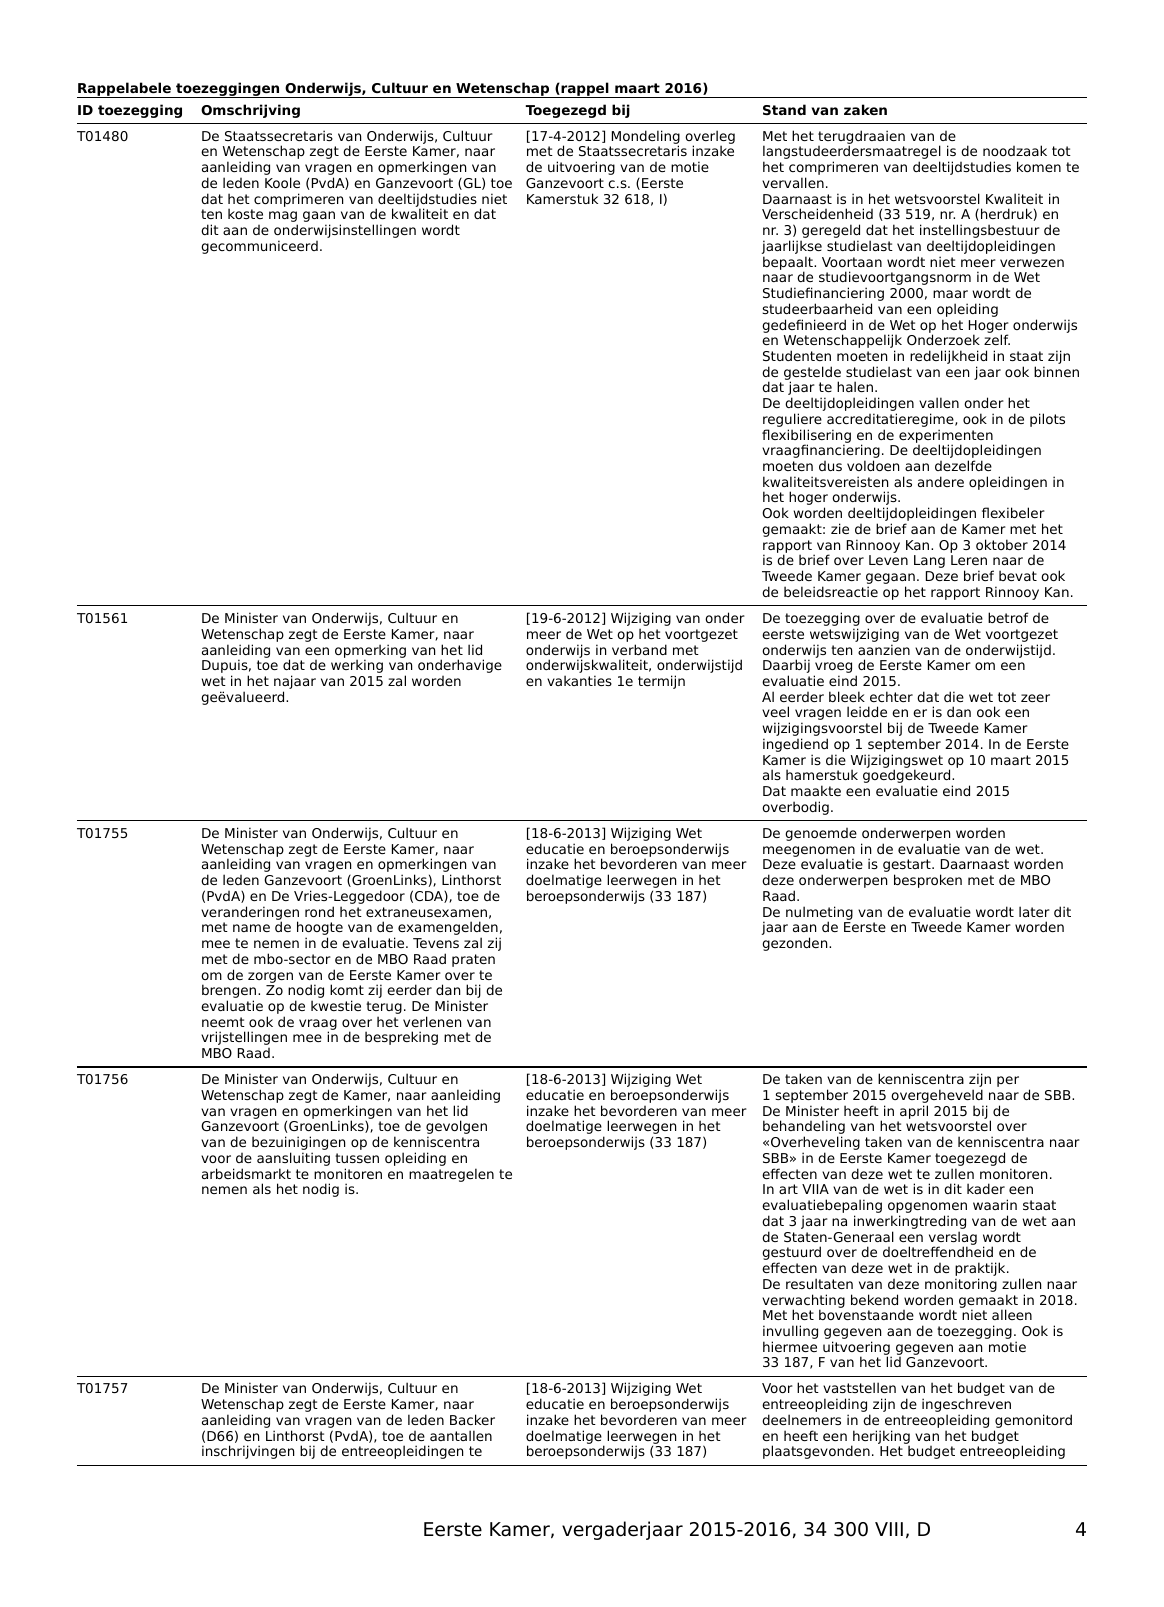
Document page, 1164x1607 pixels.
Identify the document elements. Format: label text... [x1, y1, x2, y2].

table_header Rappelabele toezeggingen Onderwijs, Cultuur en Wetenschap (rappel maart 2016) [77, 81, 1087, 97]
table_cell Met het terugdraaien van de langstudeerdersmaatregel is de noodzaak tot het comprimeren van deeltijdstudies komen te vervallen. Daarnaast is in het wetsvoorstel Kwaliteit in Verscheidenheid (33 519, nr. A (herdruk) en nr. 3) geregeld dat het instellingsbestuur de jaarlijkse studielast van deeltijdopleidingen bepaalt. Voortaan wordt niet meer verwezen naar de studievoortgangsnorm in de Wet Studiefinanciering 2000, maar wordt de studeerbaarheid van een opleiding gedefinieerd in de Wet op het Hoger onderwijs en Wetenschappelijk Onderzoek zelf. Studenten moeten in redelijkheid in staat zijn de gestelde studielast van een jaar ook binnen dat jaar te halen. De deeltijdopleidingen vallen onder het reguliere accreditatieregime, ook in de pilots flexibilisering en de experimenten vraagfinanciering. De deeltijdopleidingen moeten dus voldoen aan dezelfde kwaliteitsvereisten als andere opleidingen in het hoger onderwijs. Ook worden deeltijdopleidingen flexibeler gemaakt: zie de brief aan de Kamer met het rapport van Rinnooy Kan. Op 3 oktober 2014 is de brief over Leven Lang Leren naar de Tweede Kamer gegaan. Deze brief bevat ook de beleidsreactie op het rapport Rinnooy Kan. [756, 124, 1087, 605]
table_cell Voor het vaststellen van het budget van de entreeopleiding zijn de ingeschreven deelnemers in de entreeopleiding gemonitord en heeft een herijking van het budget plaatsgevonden. Het budget entreeopleiding [756, 1377, 1087, 1465]
table_cell T01756 [77, 1068, 195, 1376]
table_cell [18-6-2013] Wijziging Wet educatie en beroepsonderwijs inzake het bevorderen van meer doelmatige leerwegen in het beroepsonderwijs (33 187) [520, 1068, 756, 1376]
table_cell [18-6-2013] Wijziging Wet educatie en beroepsonderwijs inzake het bevorderen van meer doelmatige leerwegen in het beroepsonderwijs (33 187) [520, 821, 756, 1066]
table_cell T01757 [77, 1377, 195, 1465]
table_cell T01480 [77, 124, 195, 605]
table_cell [17-4-2012] Mondeling overleg met de Staatssecretaris inzake de uitvoering van de motie Ganzevoort c.s. (Eerste Kamerstuk 32 618, I) [520, 124, 756, 605]
table_cell T01561 [77, 606, 195, 820]
table_cell Stand van zaken [756, 98, 1087, 123]
table_cell De Minister van Onderwijs, Cultuur en Wetenschap zegt de Eerste Kamer, naar aanleiding van vragen en opmerkingen van de leden Ganzevoort (GroenLinks), Linthorst (PvdA) en De Vries-Leggedoor (CDA), toe de veranderingen rond het extraneusexamen, met name de hoogte van de examengelden, mee te nemen in de evaluatie. Tevens zal zij met de mbo-sector en de MBO Raad praten om de zorgen van de Eerste Kamer over te brengen. Zo nodig komt zij eerder dan bij de evaluatie op de kwestie terug. De Minister neemt ook de vraag over het verlenen van vrijstellingen mee in de bespreking met de MBO Raad. [195, 821, 519, 1066]
table_cell De taken van de kenniscentra zijn per 1 september 2015 overgeheveld naar de SBB. De Minister heeft in april 2015 bij de behandeling van het wetsvoorstel over «Overheveling taken van de kenniscentra naar SBB» in de Eerste Kamer toegezegd de effecten van deze wet te zullen monitoren. In art VIIA van de wet is in dit kader een evaluatiebepaling opgenomen waarin staat dat 3 jaar na inwerkingtreding van de wet aan de Staten-Generaal een verslag wordt gestuurd over de doeltreffendheid en de effecten van deze wet in de praktijk. De resultaten van deze monitoring zullen naar verwachting bekend worden gemaakt in 2018. Met het bovenstaande wordt niet alleen invulling gegeven aan de toezegging. Ook is hiermee uitvoering gegeven aan motie 33 187, F van het lid Ganzevoort. [756, 1068, 1087, 1376]
table_cell T01755 [77, 821, 195, 1066]
table_cell Toegezegd bij [520, 98, 756, 123]
table_cell [19-6-2012] Wijziging van onder meer de Wet op het voortgezet onderwijs in verband met onderwijskwaliteit, onderwijstijd en vakanties 1e termijn [520, 606, 756, 820]
table_cell De genoemde onderwerpen worden meegenomen in de evaluatie van de wet. Deze evaluatie is gestart. Daarnaast worden deze onderwerpen besproken met de MBO Raad. De nulmeting van de evaluatie wordt later dit jaar aan de Eerste en Tweede Kamer worden gezonden. [756, 821, 1087, 1066]
table_cell De toezegging over de evaluatie betrof de eerste wetswijziging van de Wet voortgezet onderwijs ten aanzien van de onderwijstijd. Daarbij vroeg de Eerste Kamer om een evaluatie eind 2015. Al eerder bleek echter dat die wet tot zeer veel vragen leidde en er is dan ook een wijzigingsvoorstel bij de Tweede Kamer ingediend op 1 september 2014. In de Eerste Kamer is die Wijzigingswet op 10 maart 2015 als hamerstuk goedgekeurd. Dat maakte een evaluatie eind 2015 overbodig. [756, 606, 1087, 820]
table_cell ID toezegging [77, 98, 195, 123]
table_cell [18-6-2013] Wijziging Wet educatie en beroepsonderwijs inzake het bevorderen van meer doelmatige leerwegen in het beroepsonderwijs (33 187) [520, 1377, 756, 1465]
table_cell De Staatssecretaris van Onderwijs, Cultuur en Wetenschap zegt de Eerste Kamer, naar aanleiding van vragen en opmerkingen van de leden Koole (PvdA) en Ganzevoort (GL) toe dat het comprimeren van deeltijdstudies niet ten koste mag gaan van de kwaliteit en dat dit aan de onderwijsinstellingen wordt gecommuniceerd. [195, 124, 519, 605]
table_cell Omschrijving [195, 98, 519, 123]
table_cell De Minister van Onderwijs, Cultuur en Wetenschap zegt de Kamer, naar aanleiding van vragen en opmerkingen van het lid Ganzevoort (GroenLinks), toe de gevolgen van de bezuinigingen op de kenniscentra voor de aansluiting tussen opleiding en arbeidsmarkt te monitoren en maatregelen te nemen als het nodig is. [195, 1068, 519, 1376]
table_cell De Minister van Onderwijs, Cultuur en Wetenschap zegt de Eerste Kamer, naar aanleiding van een opmerking van het lid Dupuis, toe dat de werking van onderhavige wet in het najaar van 2015 zal worden geëvalueerd. [195, 606, 519, 820]
table_cell De Minister van Onderwijs, Cultuur en Wetenschap zegt de Eerste Kamer, naar aanleiding van vragen van de leden Backer (D66) en Linthorst (PvdA), toe de aantallen inschrijvingen bij de entreeopleidingen te [195, 1377, 519, 1465]
